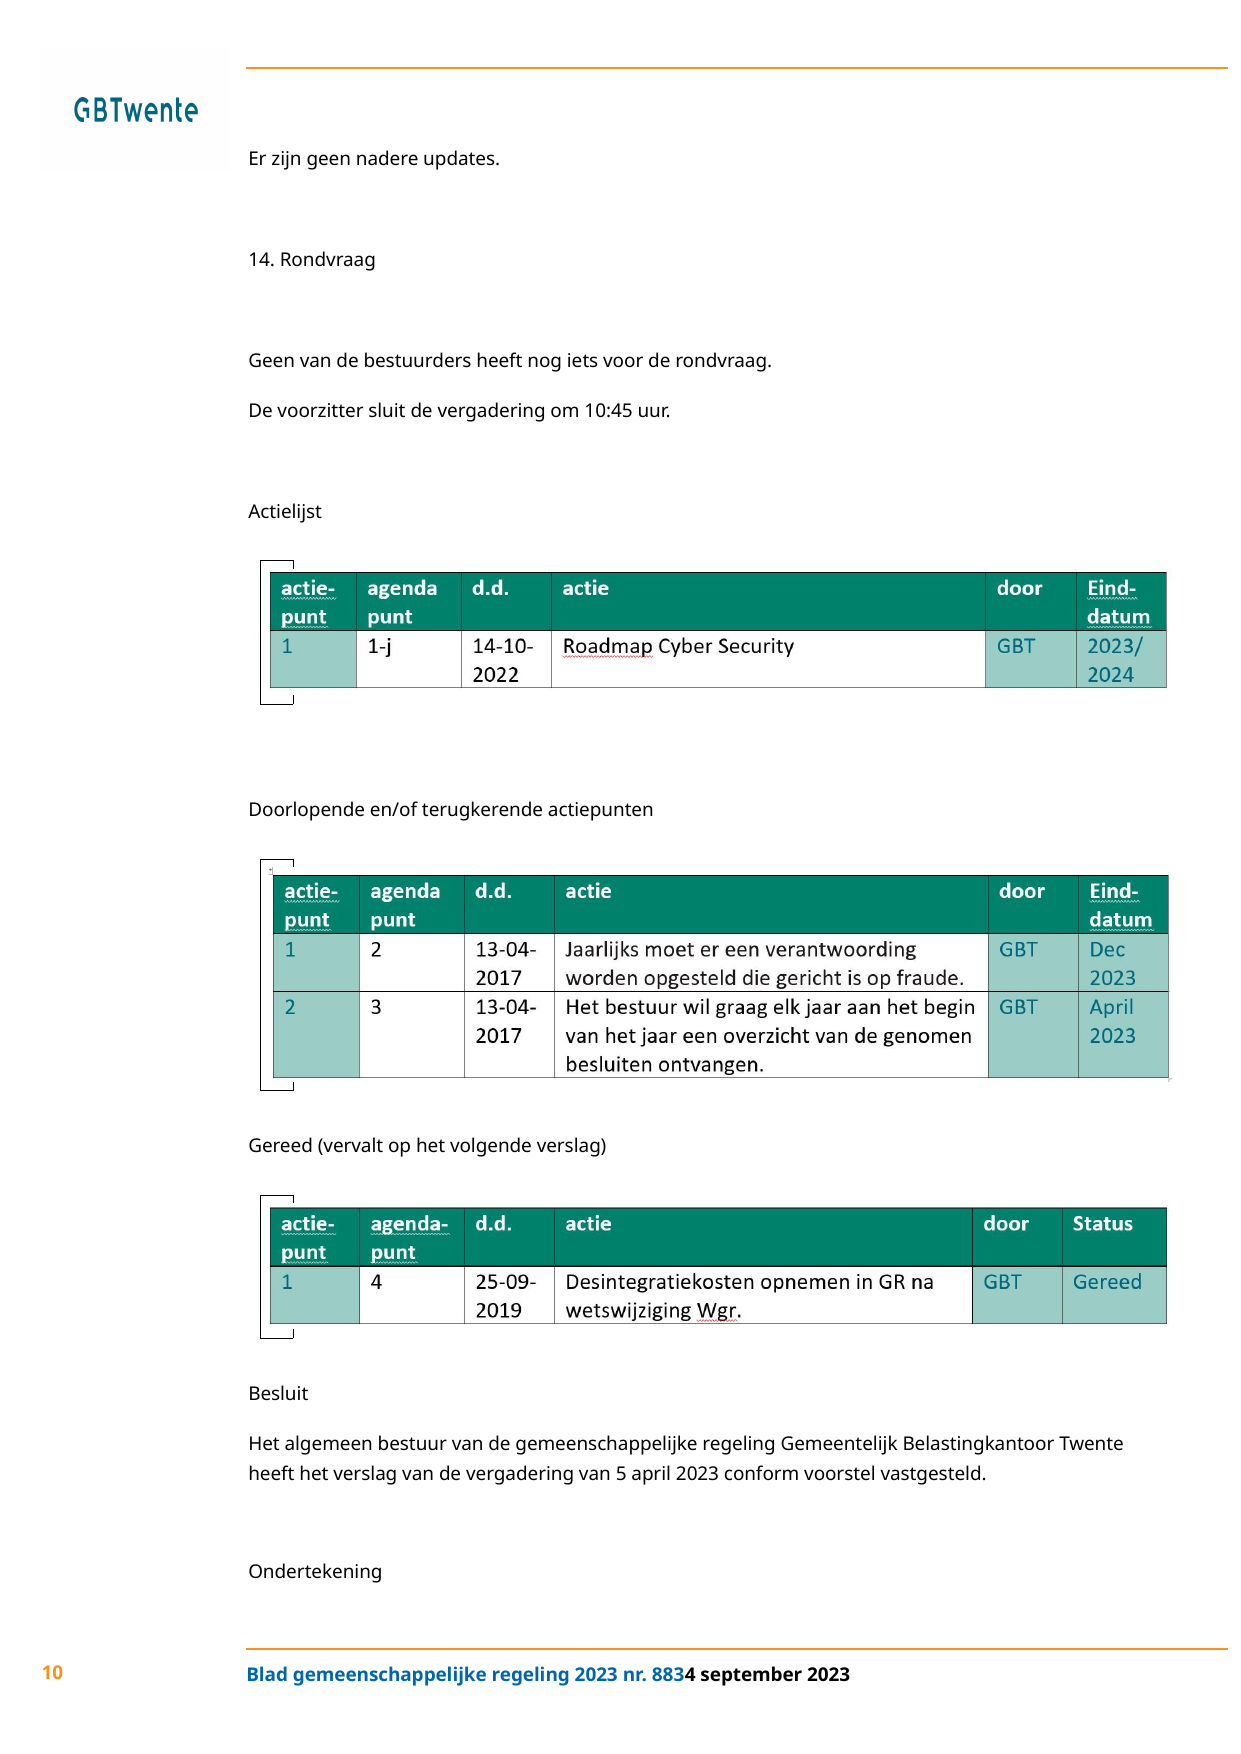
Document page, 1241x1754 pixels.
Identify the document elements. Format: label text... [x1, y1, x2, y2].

text Actielijst [248, 498, 1152, 524]
text Er zijn geen nadere updates. [248, 145, 1152, 171]
picture [268, 867, 1173, 1082]
text Ondertekening [248, 1558, 1152, 1584]
text De voorzitter sluit de vergadering om 10:45 uur. [248, 397, 1152, 423]
picture [41, 47, 231, 172]
text Het algemeen bestuur van de gemeenschappelijke regeling Gemeentelijk Belastingkantoor Twente heeft het verslag van de vergadering van 5 april 2023 conform voorstel vastgesteld. [248, 1430, 1152, 1486]
picture [268, 569, 1173, 695]
picture [268, 1203, 1173, 1329]
text 14. Rondvraag [248, 246, 1152, 272]
text Geen van de bestuurders heeft nog iets voor de rondvraag. [248, 347, 1152, 373]
text Besluit [248, 1380, 1152, 1406]
text Doorlopende en/of terugkerende actiepunten [248, 797, 1152, 822]
text Gereed (vervalt op het volgende verslag) [248, 1133, 1152, 1158]
